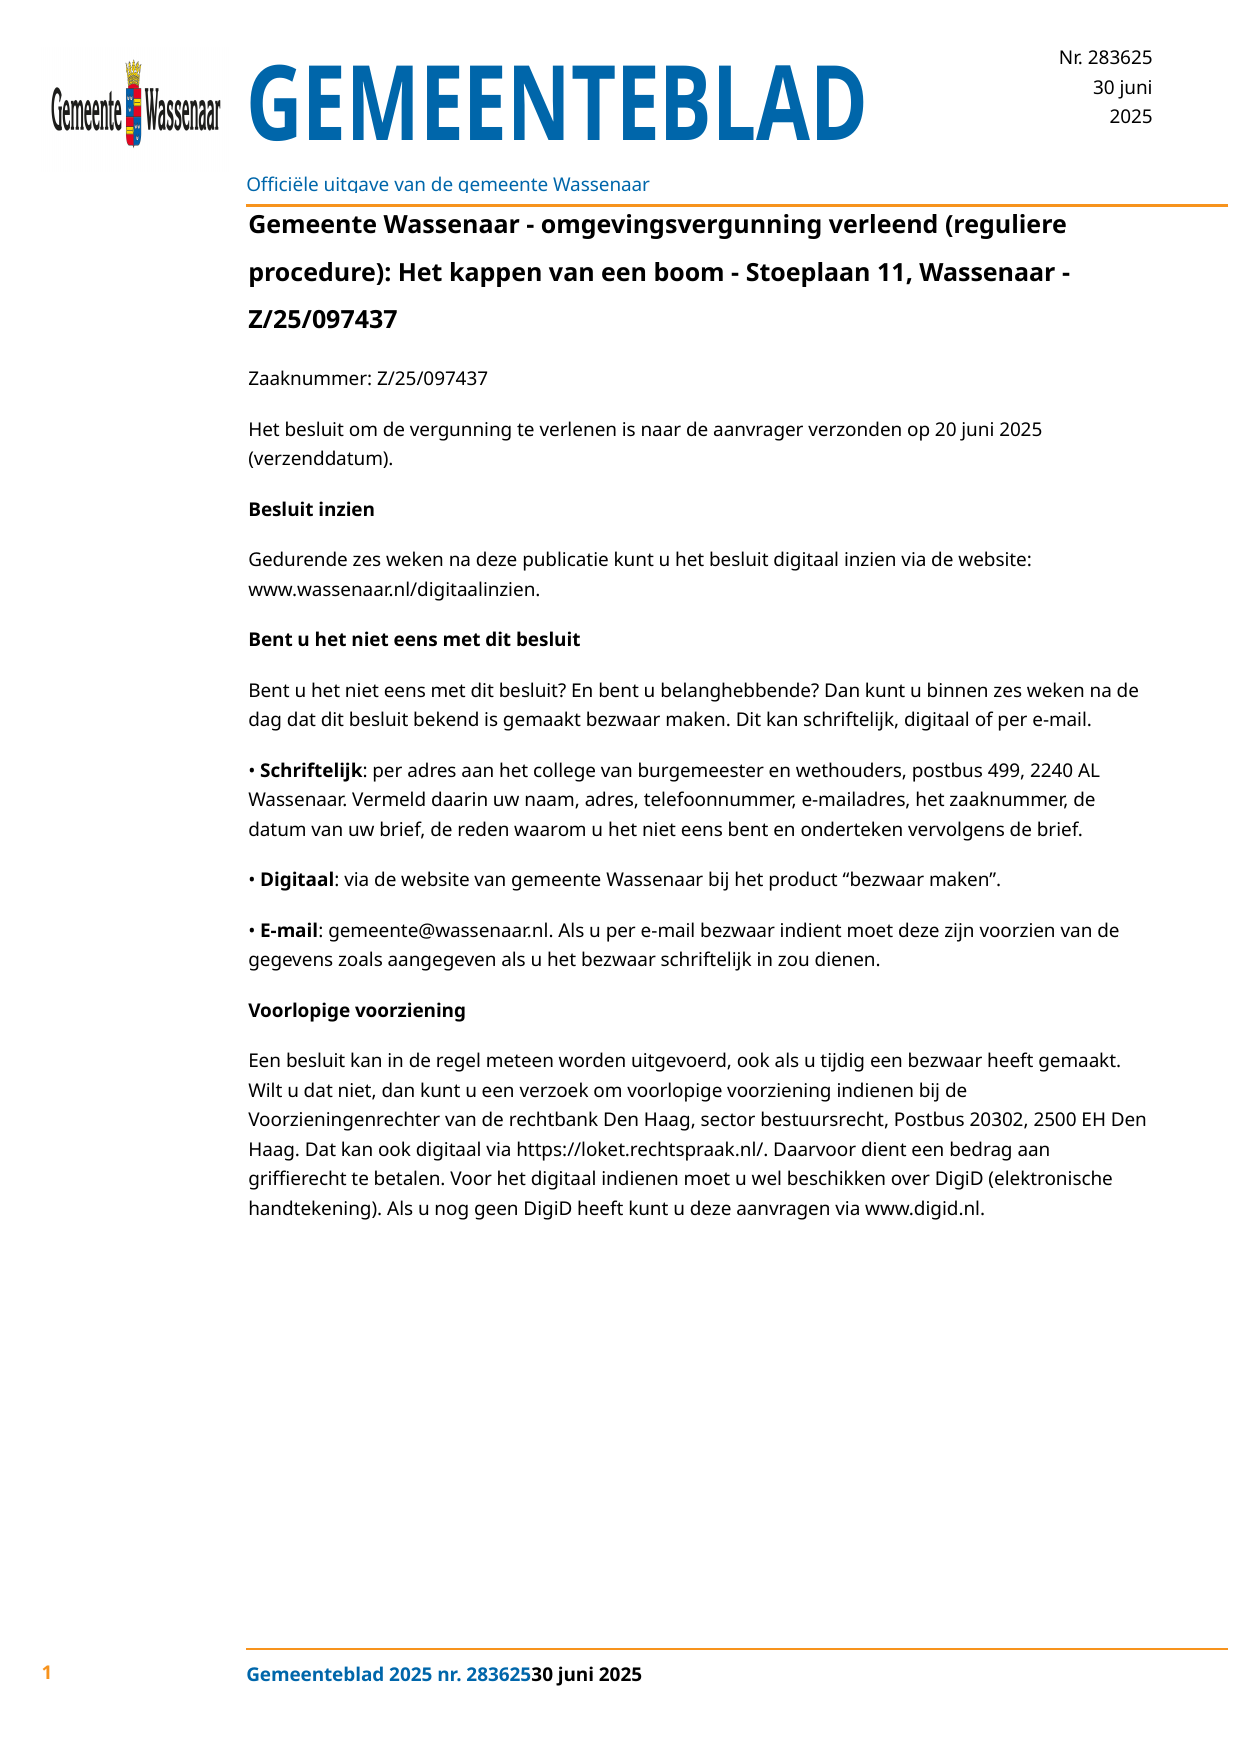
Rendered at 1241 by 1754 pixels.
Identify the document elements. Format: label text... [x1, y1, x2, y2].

picture [41, 47, 231, 172]
text Gemeente Wassenaar - omgevingsvergunning verleend (reguliere procedure): Het kappen van een boom - Stoeplaan 11, Wassenaar - Z/25/097437 [248, 207, 1152, 336]
text Gedurende zes weken na deze publicatie kunt u het besluit digitaal inzien via de website: www.wassenaar.nl/digitaalinzien. [248, 546, 1152, 602]
text Bent u het niet eens met dit besluit [248, 626, 1152, 652]
text Zaaknummer: Z/25/097437 [248, 366, 1152, 391]
text Het besluit om de vergunning te verlenen is naar de aanvrager verzonden op 20 juni 2025 (verzenddatum). [248, 416, 1152, 471]
text Besluit inzien [248, 496, 1152, 522]
text Voorlopige voorziening [248, 997, 1152, 1022]
text Een besluit kan in de regel meteen worden uitgevoerd, ook als u tijdig een bezwaar heeft gemaakt. Wilt u dat niet, dan kunt u een verzoek om voorlopige voorziening indienen bij de Voorzieningenrechter van de rechtbank Den Haag, sector bestuursrecht, Postbus 20302, 2500 EH Den Haag. Dat kan ook digitaal via https://loket.rechtspraak.nl/. Daarvoor dient een bedrag aan griffierecht te betalen. Voor het digitaal indienen moet u wel beschikken over DigiD (elektronische handtekening). Als u nog geen DigiD heeft kunt u deze aanvragen via www.digid.nl. [248, 1047, 1152, 1221]
text • Schriftelijk: per adres aan het college van burgemeester en wethouders, postbus 499, 2240 AL Wassenaar. Vermeld daarin uw naam, adres, telefoonnummer, e-mailadres, het zaaknummer, de datum van uw brief, de reden waarom u het niet eens bent en onderteken vervolgens de brief. [248, 757, 1152, 842]
text • E-mail: gemeente@wassenaar.nl. Als u per e-mail bezwaar indient moet deze zijn voorzien van de gegevens zoals aangegeven als u het bezwaar schriftelijk in zou dienen. [248, 917, 1152, 972]
text Bent u het niet eens met dit besluit? En bent u belanghebbende? Dan kunt u binnen zes weken na de dag dat dit besluit bekend is gemaakt bezwaar maken. Dit kan schriftelijk, digitaal of per e-mail. [248, 677, 1152, 732]
text • Digitaal: via de website van gemeente Wassenaar bij het product “bezwaar maken”. [248, 866, 1152, 892]
